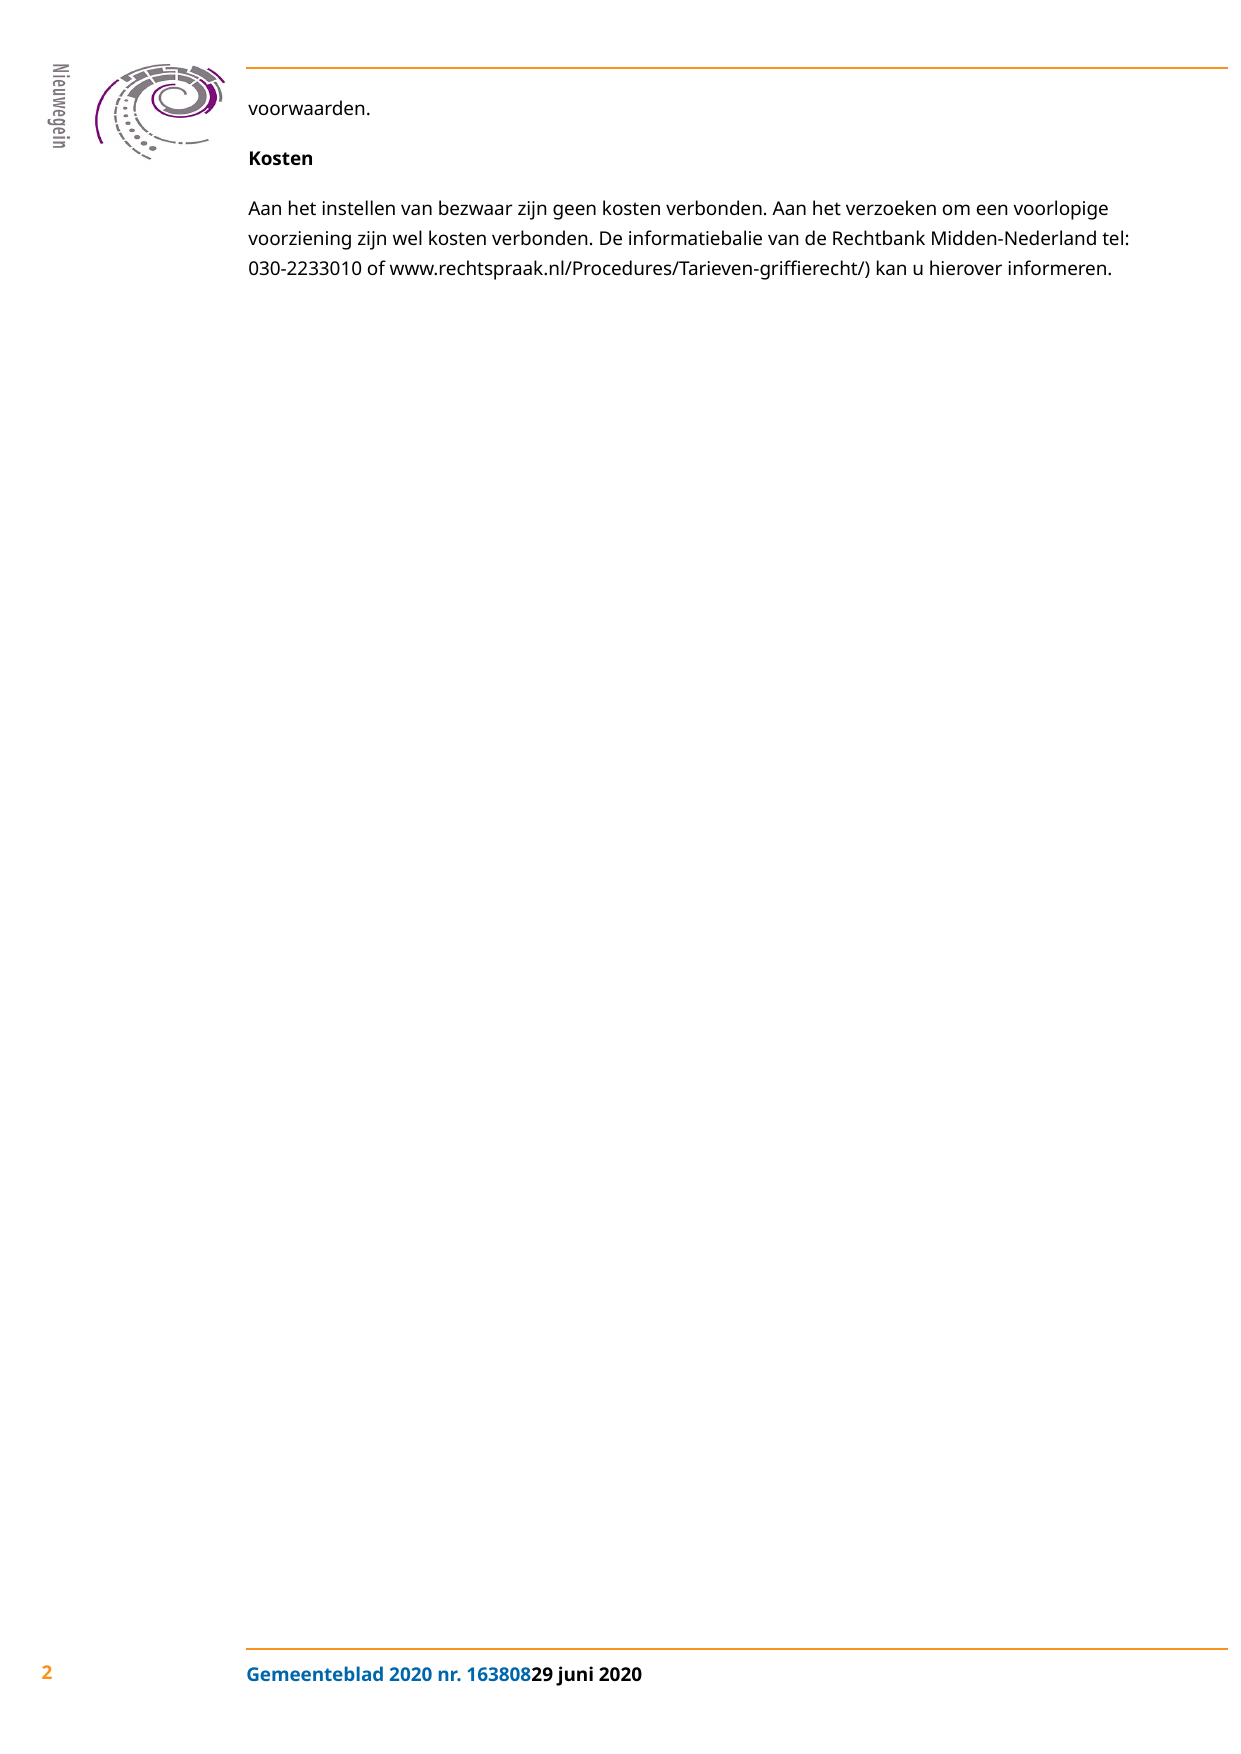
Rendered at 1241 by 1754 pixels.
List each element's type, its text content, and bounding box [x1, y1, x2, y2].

text Aan het instellen van bezwaar zijn geen kosten verbonden. Aan het verzoeken om een voorlopige voorziening zijn wel kosten verbonden. De informatiebalie van de Rechtbank Midden-Nederland tel: 030-2233010 of www.rechtspraak.nl/Procedures/Tarieven-griffierecht/) kan u hierover informeren. [248, 196, 1152, 281]
picture [41, 47, 231, 172]
text Kosten [248, 145, 1152, 171]
text voorwaarden. [248, 95, 1152, 121]
